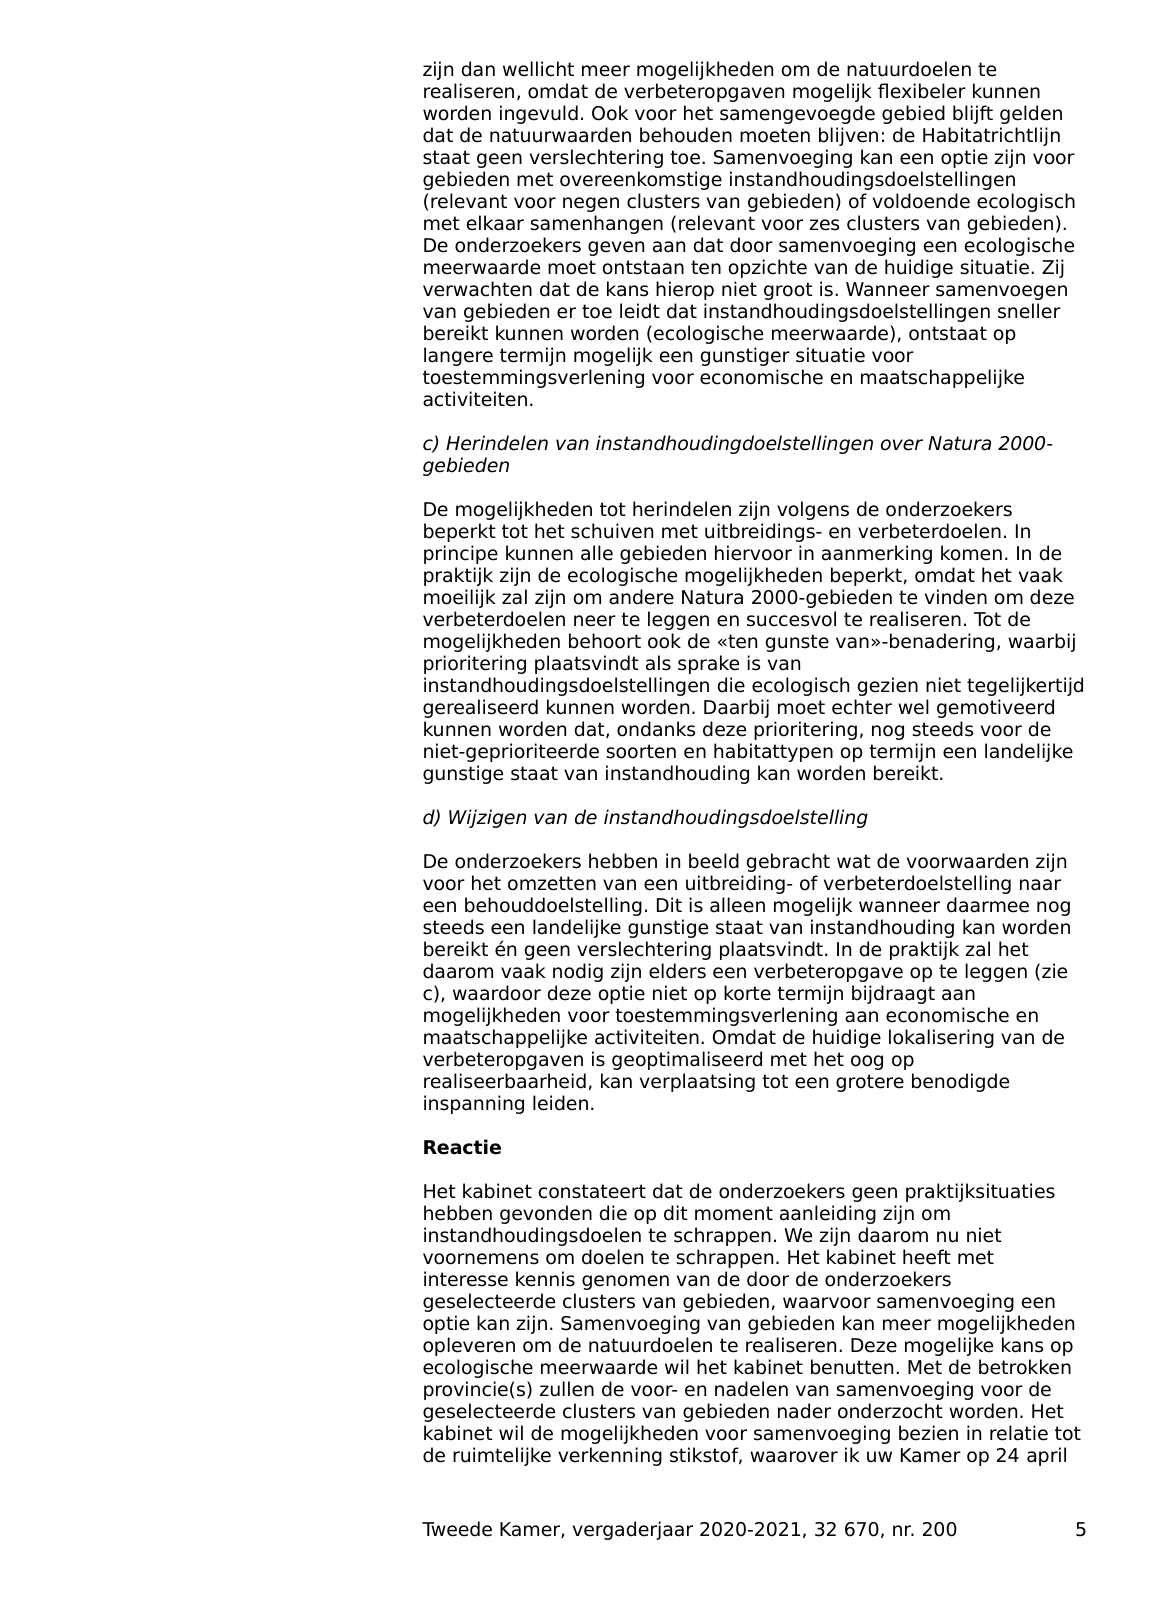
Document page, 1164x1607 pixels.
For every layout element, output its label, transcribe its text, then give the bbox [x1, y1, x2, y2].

subtitle d) Wijzigen van de instandhoudingsdoelstelling [422, 807, 1087, 829]
text zijn dan wellicht meer mogelijkheden om de natuurdoelen te realiseren, omdat de verbeteropgaven mogelijk flexibeler kunnen worden ingevuld. Ook voor het samengevoegde gebied blijft gelden dat de natuurwaarden behouden moeten blijven: de Habitatrichtlijn staat geen verslechtering toe. Samenvoeging kan een optie zijn voor gebieden met overeenkomstige instandhoudingsdoelstellingen (relevant voor negen clusters van gebieden) of voldoende ecologisch met elkaar samenhangen (relevant voor zes clusters van gebieden). De onderzoekers geven aan dat door samenvoeging een ecologische meerwaarde moet ontstaan ten opzichte van de huidige situatie. Zij verwachten dat de kans hierop niet groot is. Wanneer samenvoegen van gebieden er toe leidt dat instandhoudingsdoelstellingen sneller bereikt kunnen worden (ecologische meerwaarde), ontstaat op langere termijn mogelijk een gunstiger situatie voor toestemmingsverlening voor economische en maatschappelijke activiteiten. [422, 59, 1087, 411]
text Het kabinet constateert dat de onderzoekers geen praktijksituaties hebben gevonden die op dit moment aanleiding zijn om instandhoudingsdoelen te schrappen. We zijn daarom nu niet voornemens om doelen te schrappen. Het kabinet heeft met interesse kennis genomen van de door de onderzoekers geselecteerde clusters van gebieden, waarvoor samenvoeging een optie kan zijn. Samenvoeging van gebieden kan meer mogelijkheden opleveren om de natuurdoelen te realiseren. Deze mogelijke kans op ecologische meerwaarde wil het kabinet benutten. Met de betrokken provincie(s) zullen de voor- en nadelen van samenvoeging voor de geselecteerde clusters van gebieden nader onderzocht worden. Het kabinet wil de mogelijkheden voor samenvoeging bezien in relatie tot de ruimtelijke verkenning stikstof, waarover ik uw Kamer op 24 april [422, 1181, 1087, 1467]
subtitle c) Herindelen van instandhoudingdoelstellingen over Natura 2000-gebieden [422, 433, 1087, 477]
text De onderzoekers hebben in beeld gebracht wat de voorwaarden zijn voor het omzetten van een uitbreiding- of verbeterdoelstelling naar een behouddoelstelling. Dit is alleen mogelijk wanneer daarmee nog steeds een landelijke gunstige staat van instandhouding kan worden bereikt én geen verslechtering plaatsvindt. In de praktijk zal het daarom vaak nodig zijn elders een verbeteropgave op te leggen (zie c), waardoor deze optie niet op korte termijn bijdraagt aan mogelijkheden voor toestemmingsverlening aan economische en maatschappelijke activiteiten. Omdat de huidige lokalisering van de verbeteropgaven is geoptimaliseerd met het oog op realiseerbaarheid, kan verplaatsing tot een grotere benodigde inspanning leiden. [422, 851, 1087, 1115]
subtitle Reactie [422, 1137, 1087, 1159]
text De mogelijkheden tot herindelen zijn volgens de onderzoekers beperkt tot het schuiven met uitbreidings- en verbeterdoelen. In principe kunnen alle gebieden hiervoor in aanmerking komen. In de praktijk zijn de ecologische mogelijkheden beperkt, omdat het vaak moeilijk zal zijn om andere Natura 2000-gebieden te vinden om deze verbeterdoelen neer te leggen en succesvol te realiseren. Tot de mogelijkheden behoort ook de «ten gunste van»-benadering, waarbij prioritering plaatsvindt als sprake is van instandhoudingsdoelstellingen die ecologisch gezien niet tegelijkertijd gerealiseerd kunnen worden. Daarbij moet echter wel gemotiveerd kunnen worden dat, ondanks deze prioritering, nog steeds voor de niet-geprioriteerde soorten en habitattypen op termijn een landelijke gunstige staat van instandhouding kan worden bereikt. [422, 499, 1087, 785]
